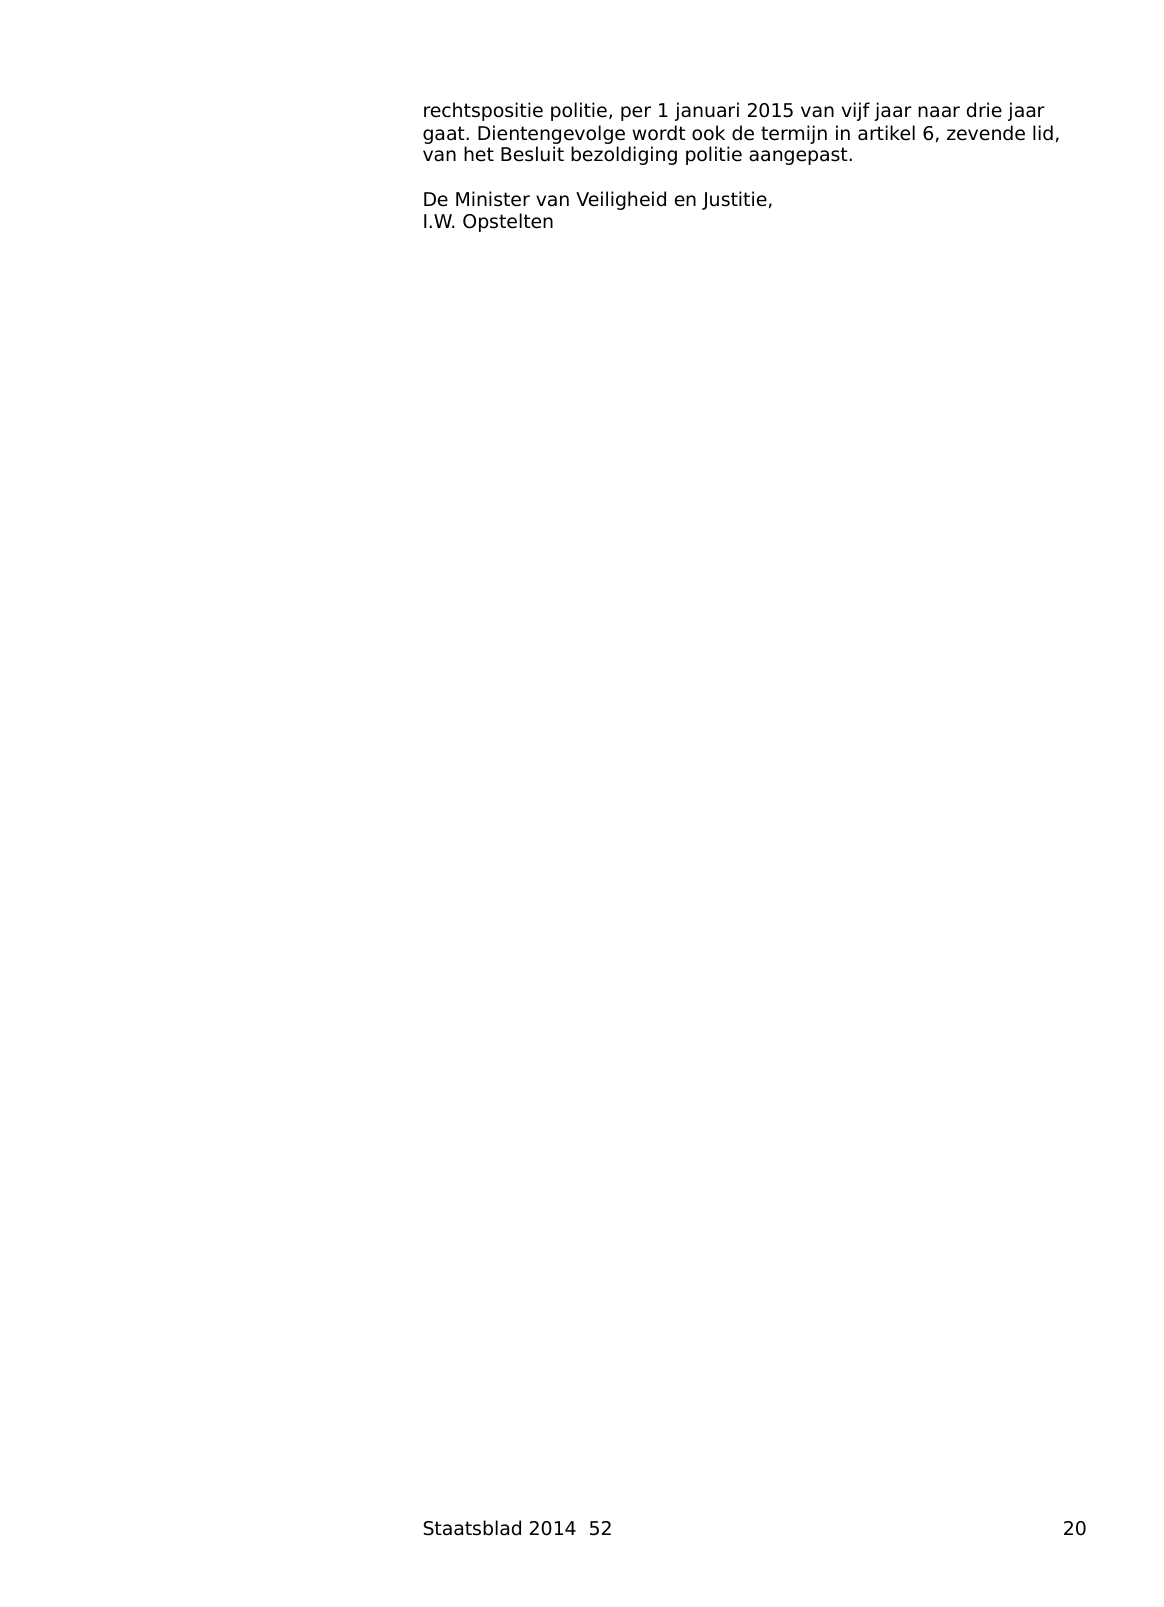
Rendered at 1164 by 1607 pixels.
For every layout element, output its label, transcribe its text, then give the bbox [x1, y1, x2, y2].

text De Minister van Veiligheid en Justitie, I.W. Opstelten [422, 188, 1087, 232]
text rechtspositie politie, per 1 januari 2015 van vijf jaar naar drie jaar gaat. Dientengevolge wordt ook de termijn in artikel 6, zevende lid, van het Besluit bezoldiging politie aangepast. [422, 100, 1087, 166]
